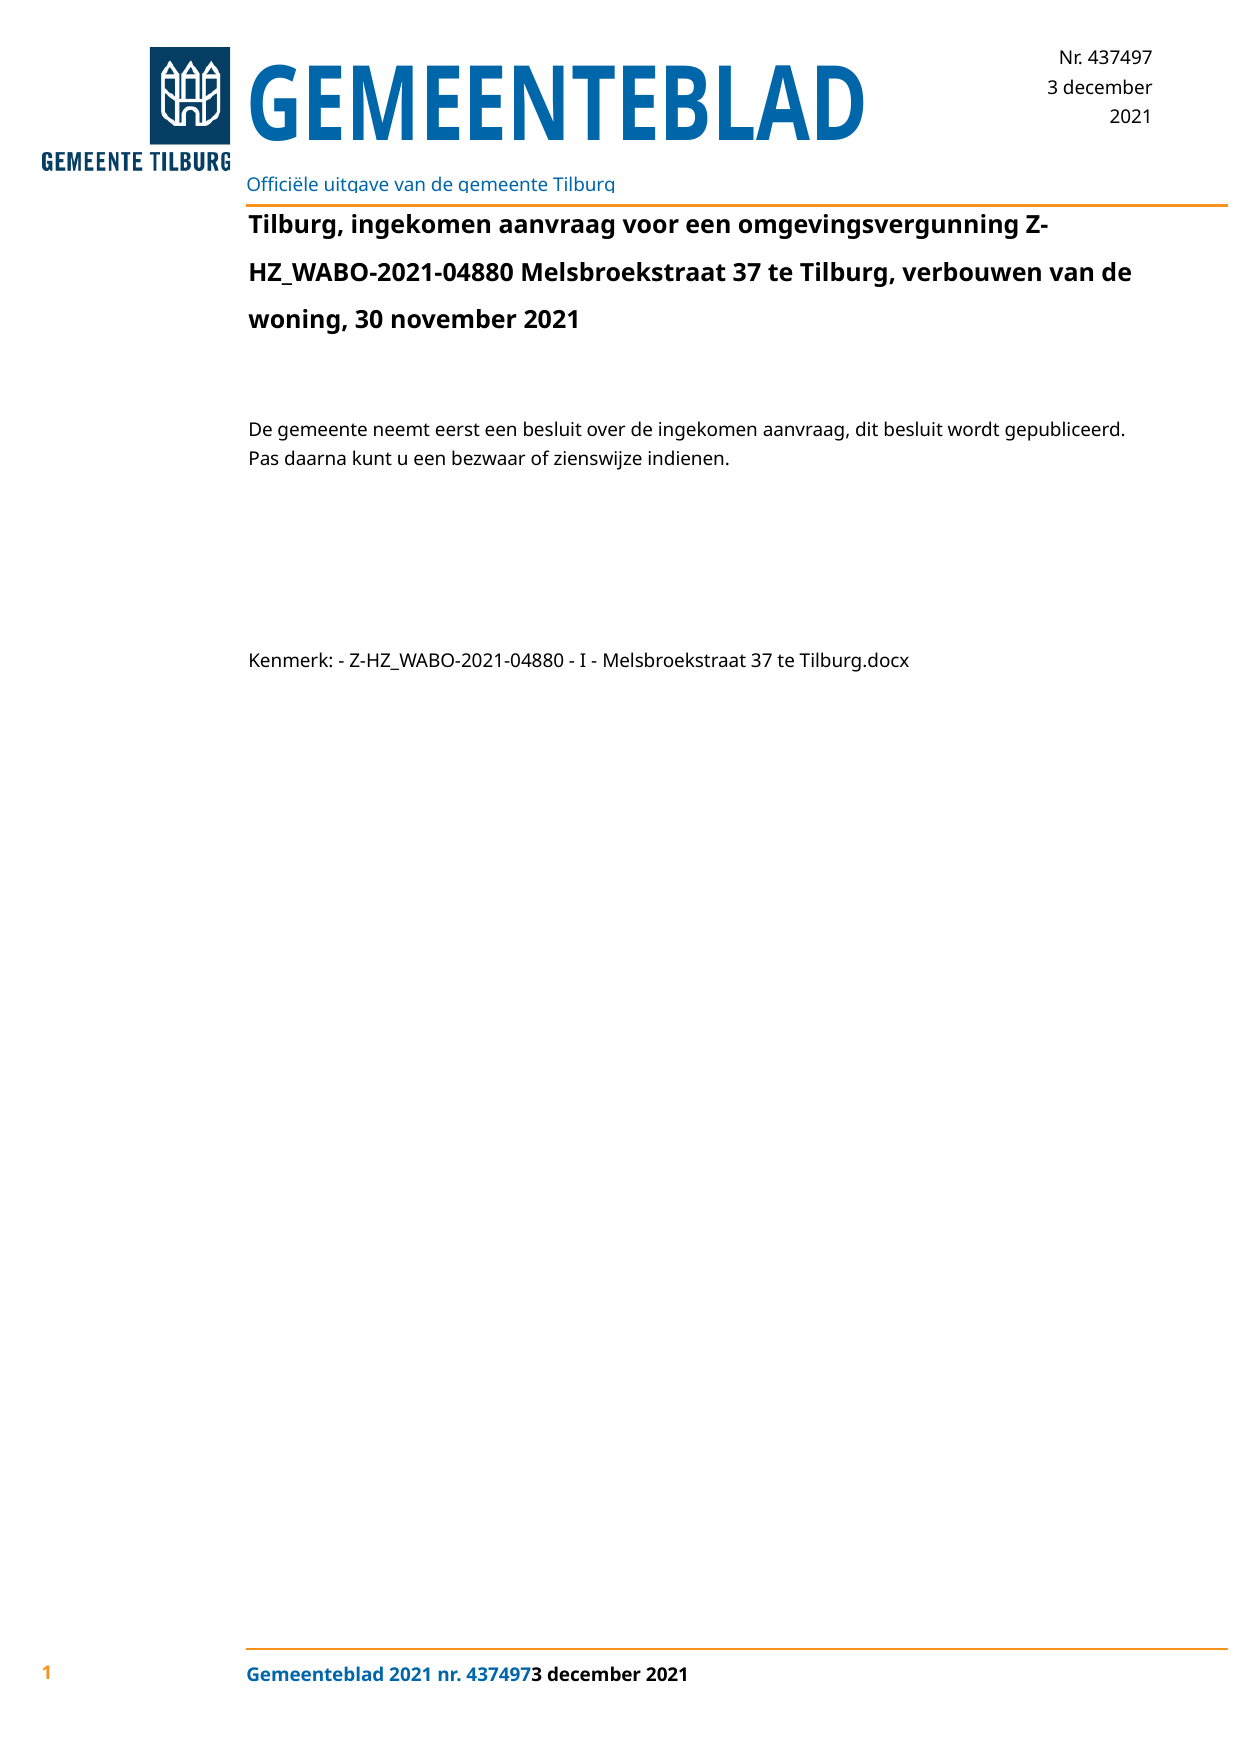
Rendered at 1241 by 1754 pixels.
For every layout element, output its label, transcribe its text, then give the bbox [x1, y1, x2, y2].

text De gemeente neemt eerst een besluit over de ingekomen aanvraag, dit besluit wordt gepubliceerd. Pas daarna kunt u een bezwaar of zienswijze indienen. [248, 416, 1152, 471]
text Kenmerk: - Z-HZ_WABO-2021-04880 - I - Melsbroekstraat 37 te Tilburg.docx [248, 647, 1152, 673]
picture [41, 47, 231, 172]
text Tilburg, ingekomen aanvraag voor een omgevingsvergunning Z-HZ_WABO-2021-04880 Melsbroekstraat 37 te Tilburg, verbouwen van de woning, 30 november 2021 [248, 207, 1152, 336]
